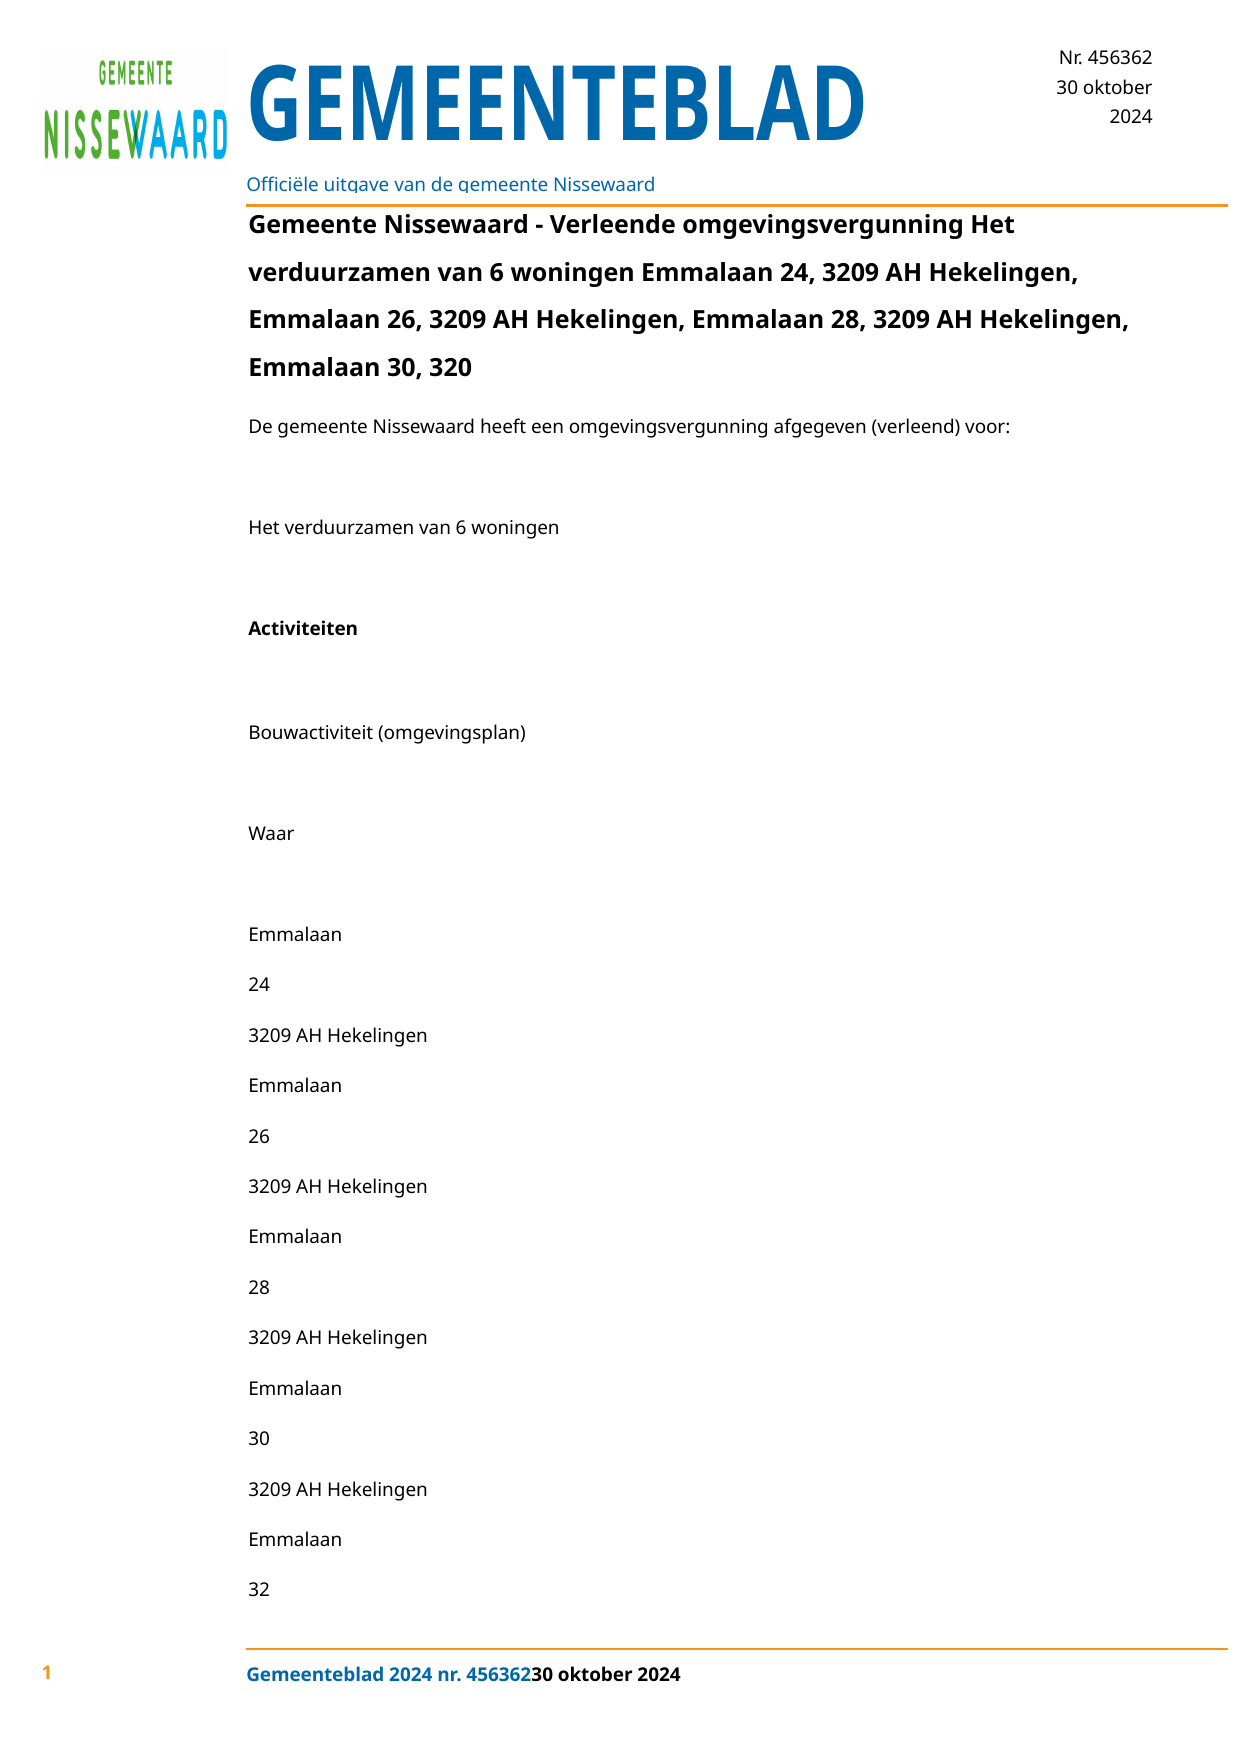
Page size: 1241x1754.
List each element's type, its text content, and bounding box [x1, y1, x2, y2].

text 28 [248, 1274, 1152, 1300]
text 26 [248, 1123, 1152, 1149]
text 24 [248, 972, 1152, 997]
text Gemeente Nissewaard - Verleende omgevingsvergunning Het verduurzamen van 6 woningen Emmalaan 24, 3209 AH Hekelingen, Emmalaan 26, 3209 AH Hekelingen, Emmalaan 28, 3209 AH Hekelingen, Emmalaan 30, 320 [248, 207, 1152, 384]
text 3209 AH Hekelingen [248, 1324, 1152, 1350]
text Emmalaan [248, 1375, 1152, 1401]
text 3209 AH Hekelingen [248, 1476, 1152, 1502]
text Activiteiten [248, 615, 1152, 641]
text Bouwactiviteit (omgevingsplan) [248, 719, 1152, 745]
text Emmalaan [248, 921, 1152, 947]
text 32 [248, 1577, 1152, 1602]
text Emmalaan [248, 1224, 1152, 1249]
text Emmalaan [248, 1072, 1152, 1098]
text ﻿ [248, 665, 1152, 694]
text Waar [248, 820, 1152, 846]
text De gemeente Nissewaard heeft een omgevingsvergunning afgegeven (verleend) voor: [248, 413, 1152, 439]
text 3209 AH Hekelingen [248, 1173, 1152, 1199]
text 30 [248, 1425, 1152, 1451]
text 3209 AH Hekelingen [248, 1022, 1152, 1048]
picture [41, 47, 231, 172]
text Het verduurzamen van 6 woningen [248, 514, 1152, 540]
text Emmalaan [248, 1526, 1152, 1552]
